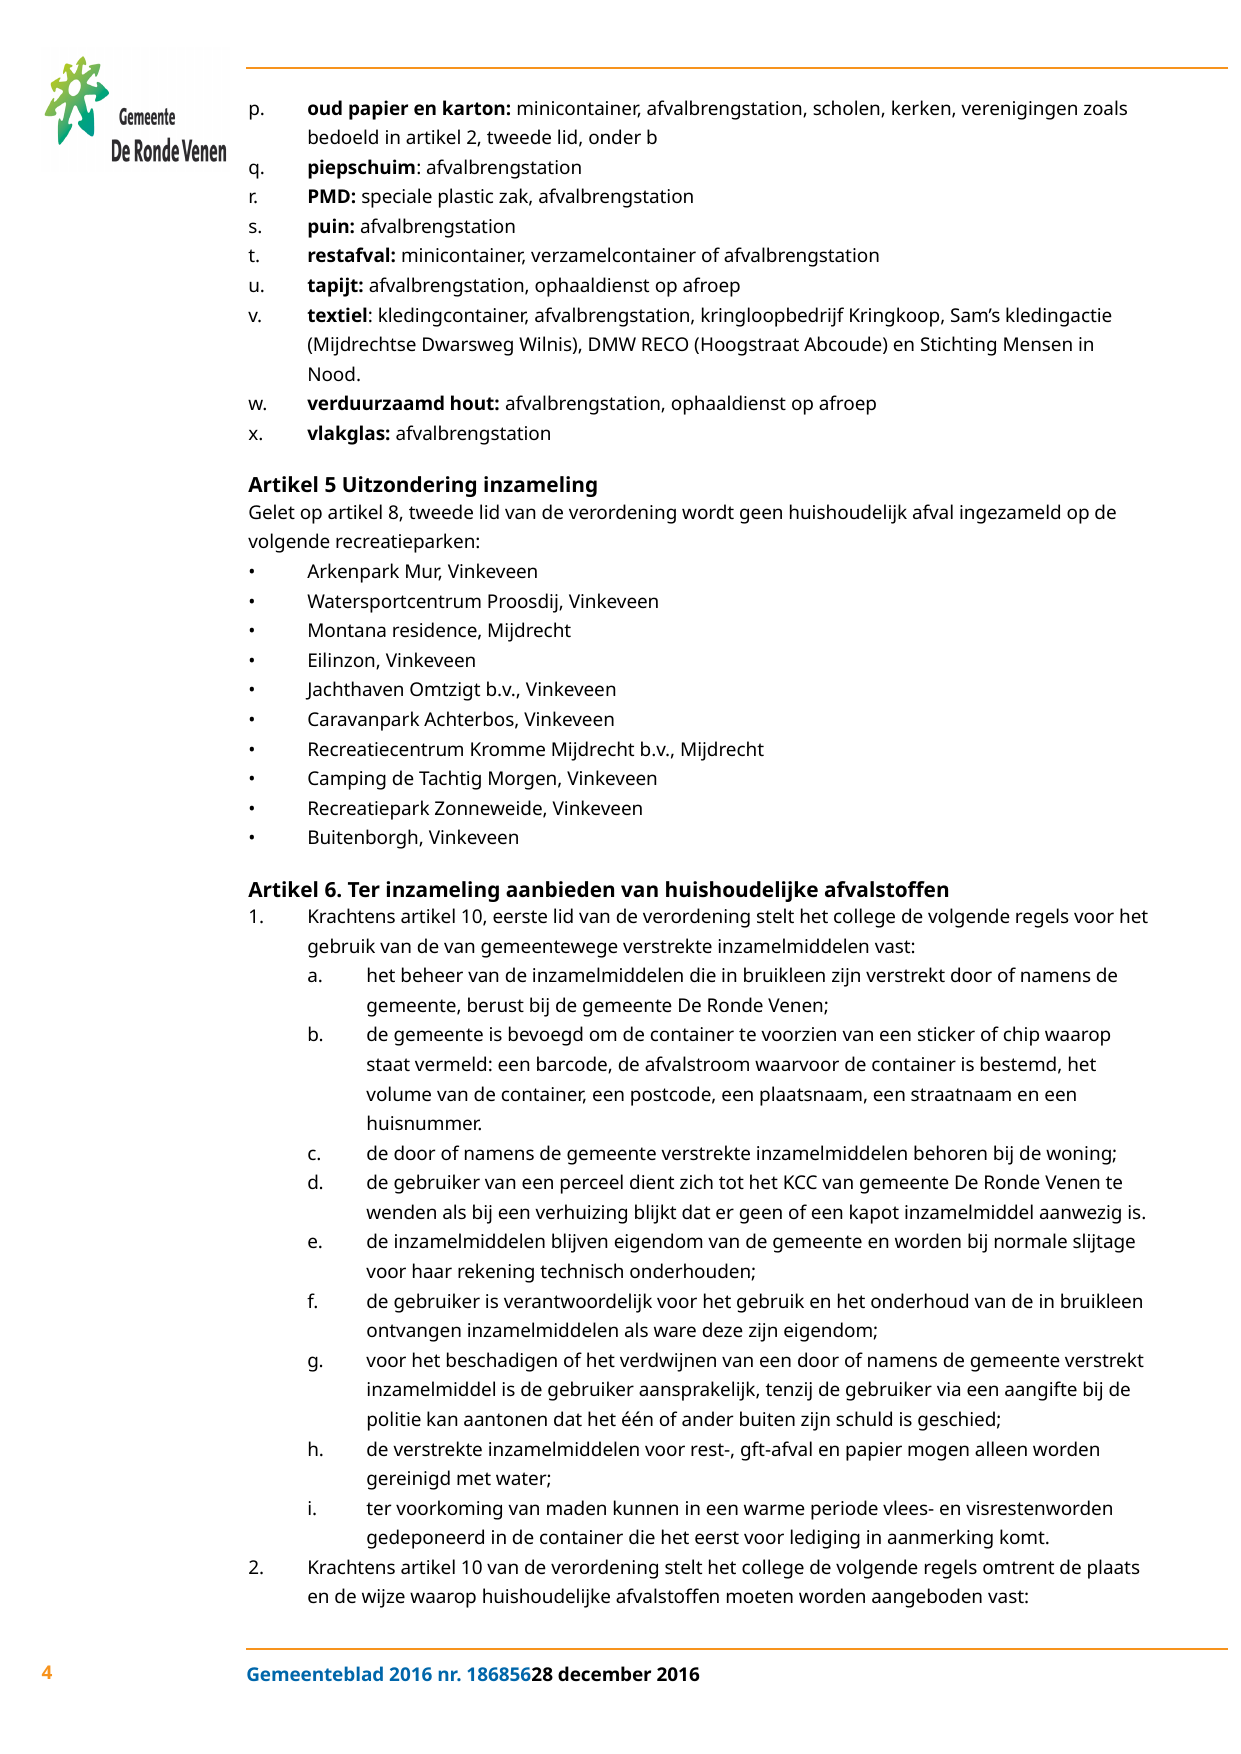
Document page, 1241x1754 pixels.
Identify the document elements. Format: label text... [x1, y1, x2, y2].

text Artikel 6. Ter inzameling aanbieden van huishoudelijke afvalstoffen [248, 875, 1152, 903]
list Krachtens artikel 10 van de verordening stelt het college de volgende regels omtrent de plaats en de wijze waarop huishoudelijke afvalstoffen moeten worden aangeboden vast: [248, 1554, 1152, 1609]
picture [41, 47, 231, 172]
list de verstrekte inzamelmiddelen voor rest-, gft-afval en papier mogen alleen worden gereinigd met water; [307, 1436, 1152, 1491]
list Recreatiepark Zonneweide, Vinkeveen [248, 795, 1152, 821]
list voor het beschadigen of het verdwijnen van een door of namens de gemeente verstrekt inzamelmiddel is de gebruiker aansprakelijk, tenzij de gebruiker via een aangifte bij de politie kan aantonen dat het één of ander buiten zijn schuld is geschied; [307, 1347, 1152, 1432]
list verduurzaamd hout: afvalbrengstation, ophaaldienst op afroep [248, 391, 1152, 416]
list tapijt: afvalbrengstation, ophaaldienst op afroep [248, 272, 1152, 298]
list de door of namens de gemeente verstrekte inzamelmiddelen behoren bij de woning; [307, 1140, 1152, 1166]
list de gebruiker van een perceel dient zich tot het KCC van gemeente De Ronde Venen te wenden als bij een verhuizing blijkt dat er geen of een kapot inzamelmiddel aanwezig is. [307, 1169, 1152, 1225]
list Watersportcentrum Proosdij, Vinkeveen [248, 588, 1152, 613]
list Camping de Tachtig Morgen, Vinkeveen [248, 765, 1152, 791]
list restafval: minicontainer, verzamelcontainer of afvalbrengstation [248, 243, 1152, 268]
list Jachthaven Omtzigt b.v., Vinkeveen [248, 677, 1152, 702]
text Artikel 5 Uitzondering inzameling [248, 471, 1152, 499]
list textiel: kledingcontainer, afvalbrengstation, kringloopbedrijf Kringkoop, Sam’s kledingactie (Mijdrechtse Dwarsweg Wilnis), DMW RECO (Hoogstraat Abcoude) en Stichting Mensen in Nood. [248, 302, 1152, 387]
list Arkenpark Mur, Vinkeveen [248, 558, 1152, 584]
list ter voorkoming van maden kunnen in een warme periode vlees- en visrestenworden gedeponeerd in de container die het eerst voor lediging in aanmerking komt. [307, 1495, 1152, 1550]
list Eilinzon, Vinkeveen [248, 647, 1152, 673]
list Recreatiecentrum Kromme Mijdrecht b.v., Mijdrecht [248, 736, 1152, 761]
list PMD: speciale plastic zak, afvalbrengstation [248, 183, 1152, 209]
list Montana residence, Mijdrecht [248, 617, 1152, 643]
list Buitenborgh, Vinkeveen [248, 824, 1152, 850]
list het beheer van de inzamelmiddelen die in bruikleen zijn verstrekt door of namens de gemeente, berust bij de gemeente De Ronde Venen; [307, 962, 1152, 1018]
list de gebruiker is verantwoordelijk voor het gebruik en het onderhoud van de in bruikleen ontvangen inzamelmiddelen als ware deze zijn eigendom; [307, 1288, 1152, 1343]
list Krachtens artikel 10, eerste lid van de verordening stelt het college de volgende regels voor het gebruik van de van gemeentewege verstrekte inzamelmiddelen vast: [248, 903, 1152, 959]
list Caravanpark Achterbos, Vinkeveen [248, 706, 1152, 732]
list puin: afvalbrengstation [248, 213, 1152, 239]
list vlakglas: afvalbrengstation [248, 420, 1152, 446]
list piepschuim: afvalbrengstation [248, 154, 1152, 180]
list de gemeente is bevoegd om de container te voorzien van een sticker of chip waarop staat vermeld: een barcode, de afvalstroom waarvoor de container is bestemd, het volume van de container, een postcode, een plaatsnaam, een straatnaam en een huisnummer. [307, 1022, 1152, 1136]
text Gelet op artikel 8, tweede lid van de verordening wordt geen huishoudelijk afval ingezameld op de volgende recreatieparken: [248, 499, 1152, 554]
list oud papier en karton: minicontainer, afvalbrengstation, scholen, kerken, verenigingen zoals bedoeld in artikel 2, tweede lid, onder b [248, 95, 1152, 150]
list de inzamelmiddelen blijven eigendom van de gemeente en worden bij normale slijtage voor haar rekening technisch onderhouden; [307, 1229, 1152, 1284]
